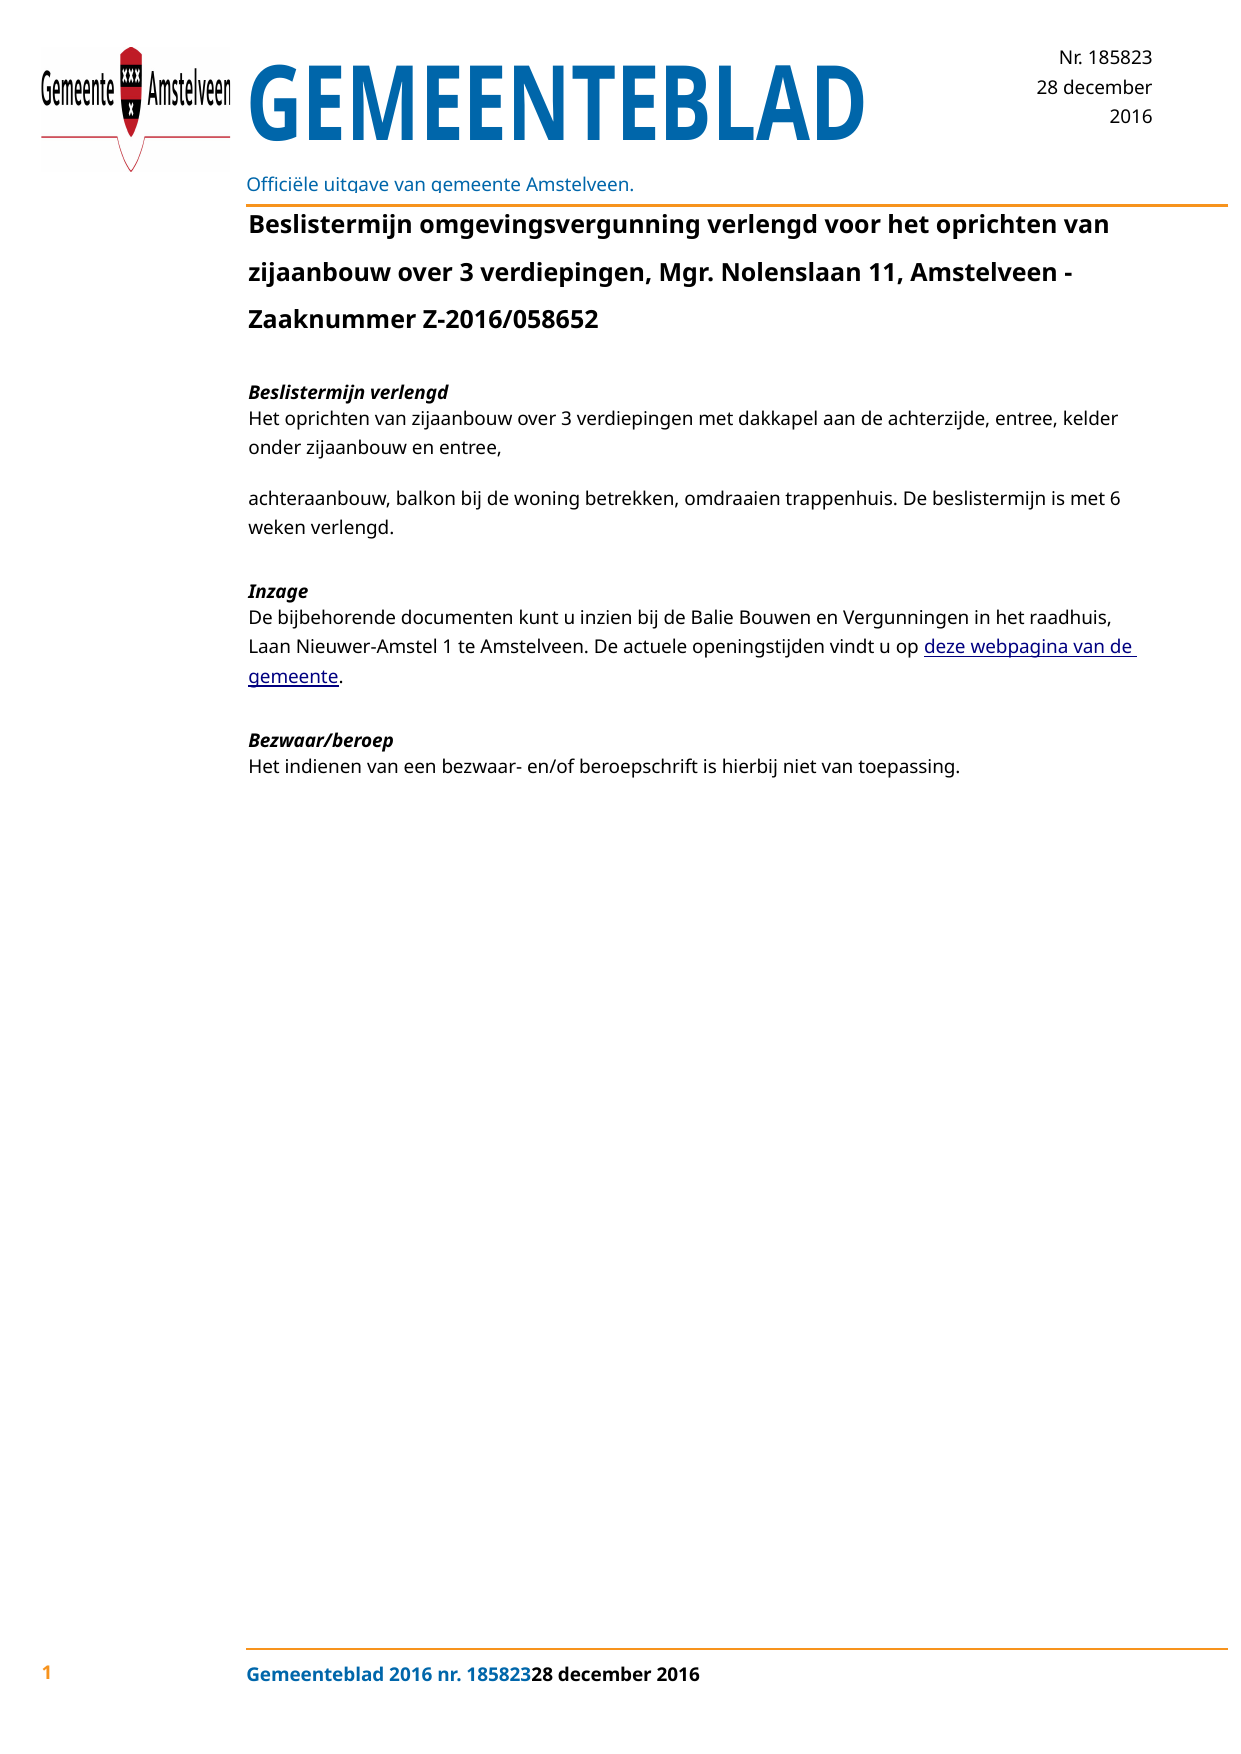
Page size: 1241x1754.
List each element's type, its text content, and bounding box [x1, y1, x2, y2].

text De bijbehorende documenten kunt u inzien bij de Balie Bouwen en Vergunningen in het raadhuis, Laan Nieuwer-Amstel 1 te Amstelveen. De actuele openingstijden vindt u op deze webpagina van de gemeente. [248, 604, 1152, 689]
text Het oprichten van zijaanbouw over 3 verdiepingen met dakkapel aan de achterzijde, entree, kelder onder zijaanbouw en entree, [248, 405, 1152, 460]
text Beslistermijn omgevingsvergunning verlengd voor het oprichten van zijaanbouw over 3 verdiepingen, Mgr. Nolenslaan 11, Amstelveen - Zaaknummer Z-2016/058652 [248, 207, 1152, 336]
text Beslistermijn verlengd [248, 379, 1152, 405]
text Bezwaar/beroep [248, 727, 1152, 753]
picture [41, 47, 231, 172]
text Het indienen van een bezwaar- en/of beroepschrift is hierbij niet van toepassing. [248, 753, 1152, 779]
text achteraanbouw, balkon bij de woning betrekken, omdraaien trappenhuis. De beslistermijn is met 6 weken verlengd. [248, 485, 1152, 540]
text Inzage [248, 578, 1152, 604]
